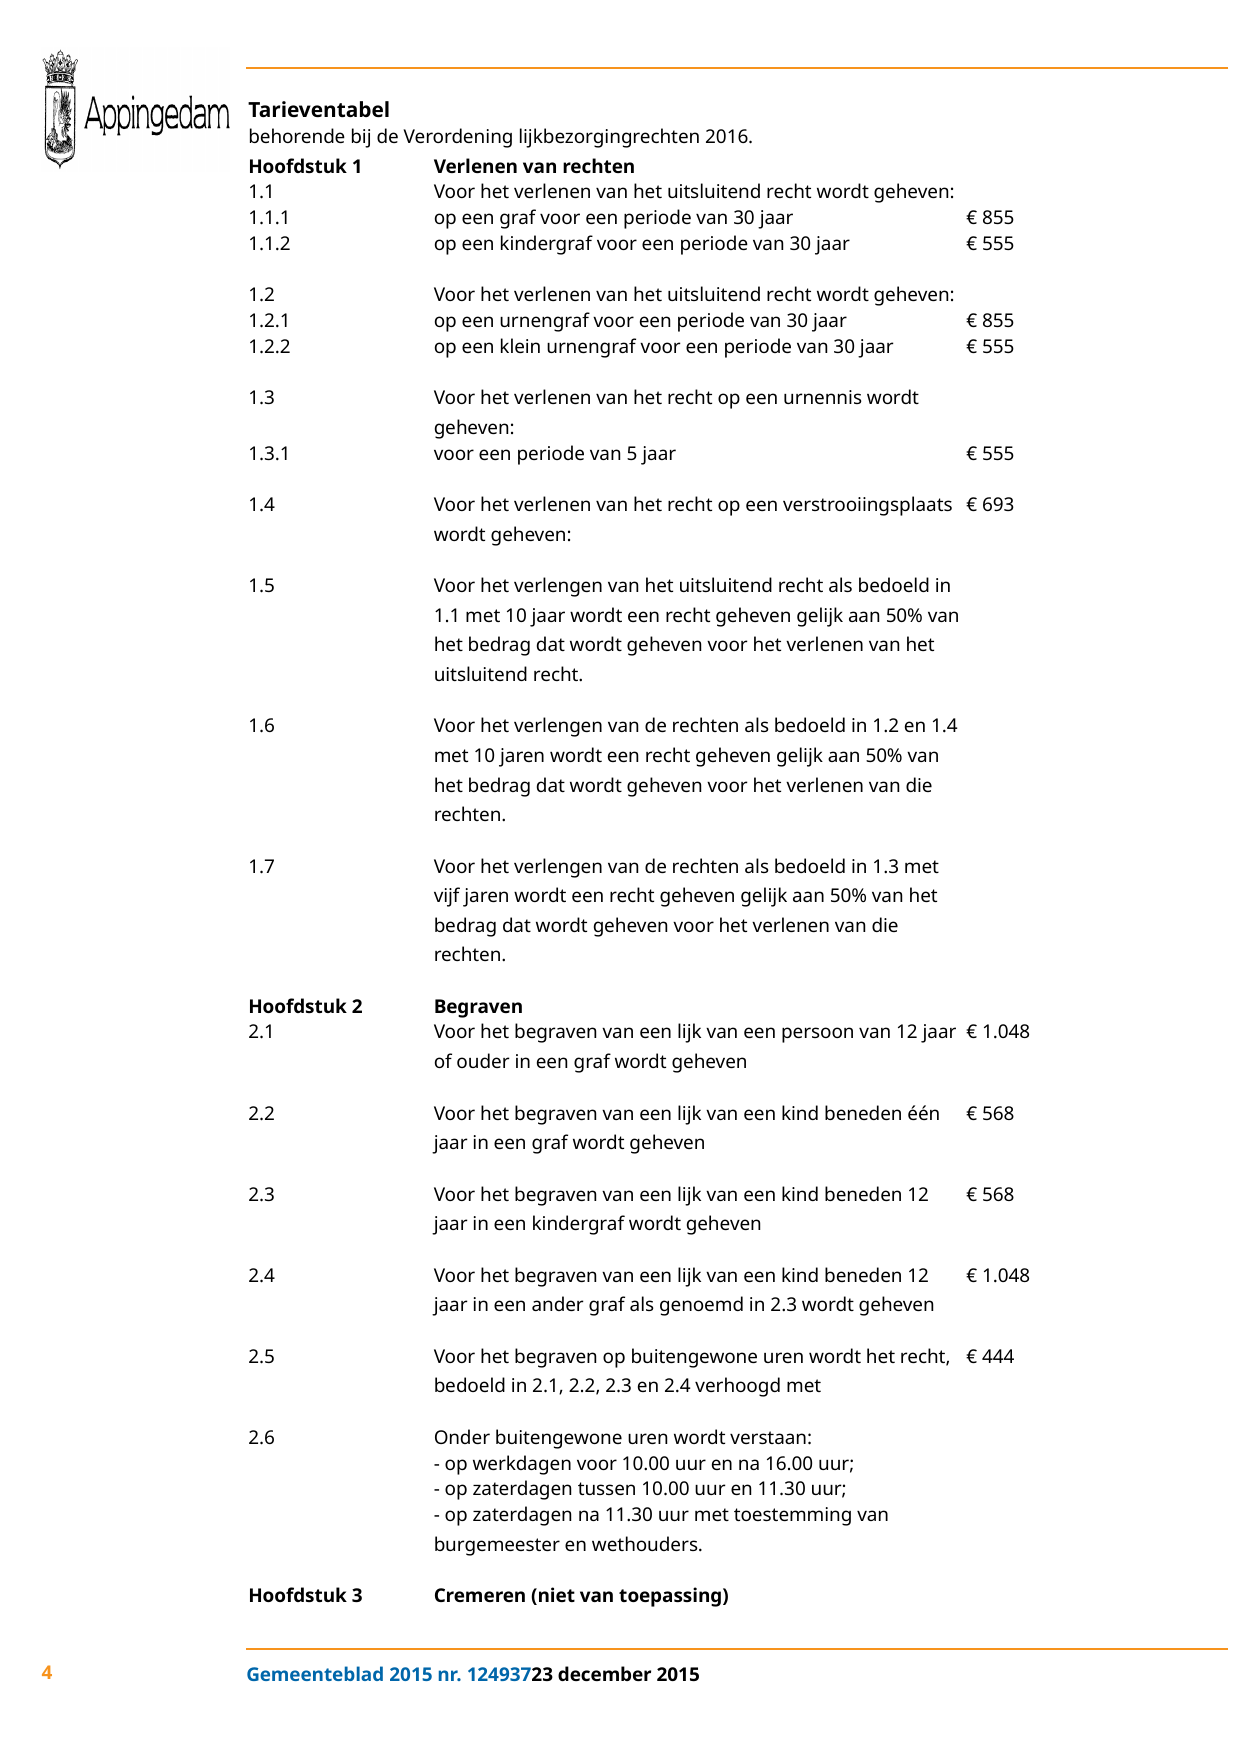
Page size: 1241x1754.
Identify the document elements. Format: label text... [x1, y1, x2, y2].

table_cell 1.1.2 [248, 230, 433, 256]
table_cell 1.6 [248, 713, 433, 827]
table_cell [248, 1317, 433, 1343]
table_cell Begraven [434, 993, 966, 1019]
table_cell 2.4 [248, 1262, 433, 1317]
table_cell [966, 1074, 1152, 1100]
table_cell [248, 547, 433, 572]
table_cell [434, 1074, 966, 1100]
table_cell [966, 967, 1152, 993]
table_cell [248, 1236, 433, 1262]
table_cell op een urnengraf voor een periode van 30 jaar [434, 308, 966, 333]
table_cell € 555 [966, 230, 1152, 256]
table_cell [966, 1236, 1152, 1262]
table_cell [966, 1398, 1152, 1424]
table_cell [966, 466, 1152, 491]
table_cell [966, 1582, 1152, 1608]
table_cell Hoofdstuk 3 [248, 1582, 433, 1608]
table_cell [248, 1155, 433, 1181]
table_cell [434, 359, 966, 384]
table_cell Voor het verlenen van het recht op een verstrooiingsplaats wordt geheven: [434, 491, 966, 547]
table_cell - op zaterdagen tussen 10.00 uur en 11.30 uur; [434, 1475, 966, 1501]
table_cell [248, 1475, 433, 1501]
table_cell 1.1 [248, 179, 433, 204]
table_cell [966, 1501, 1152, 1556]
table_cell voor een periode van 5 jaar [434, 440, 966, 466]
table_cell [966, 1475, 1152, 1501]
table_cell 1.3 [248, 385, 433, 440]
table_cell [966, 687, 1152, 713]
table_cell € 555 [966, 333, 1152, 359]
table_cell [966, 1424, 1152, 1450]
table_cell [966, 827, 1152, 853]
table_cell [966, 1556, 1152, 1582]
table_cell 1.2.2 [248, 333, 433, 359]
table_cell [248, 1501, 433, 1556]
table_cell 2.6 [248, 1424, 433, 1450]
table_cell [434, 256, 966, 282]
text behorende bij de Verordening lijkbezorgingrechten 2016. [248, 123, 1152, 149]
table_cell 1.2 [248, 282, 433, 307]
table_cell [966, 282, 1152, 307]
table_cell Cremeren (niet van toepassing) [434, 1582, 966, 1608]
table_cell 1.3.1 [248, 440, 433, 466]
table_header Verlenen van rechten [434, 153, 966, 179]
table_cell Voor het begraven van een lijk van een persoon van 12 jaar of ouder in een graf wordt geheven [434, 1019, 966, 1074]
table_cell € 568 [966, 1181, 1152, 1236]
table_cell [966, 853, 1152, 967]
table_cell Voor het verlengen van de rechten als bedoeld in 1.2 en 1.4 met 10 jaren wordt een recht geheven gelijk aan 50% van het bedrag dat wordt geheven voor het verlenen van die rechten. [434, 713, 966, 827]
table_cell [966, 1155, 1152, 1181]
table_cell [434, 547, 966, 572]
text Tarieventabel [248, 95, 1152, 123]
table_cell Voor het begraven van een lijk van een kind beneden 12 jaar in een ander graf als genoemd in 2.3 wordt geheven [434, 1262, 966, 1317]
table_cell 1.4 [248, 491, 433, 547]
table_cell € 855 [966, 205, 1152, 230]
table_cell [248, 466, 433, 491]
table_cell Voor het begraven van een lijk van een kind beneden één jaar in een graf wordt geheven [434, 1100, 966, 1155]
table_cell Voor het verlenen van het recht op een urnennis wordt geheven: [434, 385, 966, 440]
table_cell op een graf voor een periode van 30 jaar [434, 205, 966, 230]
table_cell [434, 466, 966, 491]
table_cell 1.2.1 [248, 308, 433, 333]
table_header Hoofdstuk 1 [248, 153, 433, 179]
table_cell € 444 [966, 1343, 1152, 1398]
table_header [966, 153, 1152, 179]
table_cell [248, 827, 433, 853]
table_cell [248, 1556, 433, 1582]
table_cell [966, 359, 1152, 384]
table_cell Voor het begraven op buitengewone uren wordt het recht, bedoeld in 2.1, 2.2, 2.3 en 2.4 verhoogd met [434, 1343, 966, 1398]
table_cell € 693 [966, 491, 1152, 547]
table_cell op een klein urnengraf voor een periode van 30 jaar [434, 333, 966, 359]
table_cell € 1.048 [966, 1019, 1152, 1074]
table_cell [248, 359, 433, 384]
table_cell [434, 687, 966, 713]
table_cell Onder buitengewone uren wordt verstaan: [434, 1424, 966, 1450]
table_cell [434, 1556, 966, 1582]
table_cell [248, 1398, 433, 1424]
table_cell Voor het verlenen van het uitsluitend recht wordt geheven: [434, 282, 966, 307]
table_cell [434, 1155, 966, 1181]
table_cell op een kindergraf voor een periode van 30 jaar [434, 230, 966, 256]
table_cell - op werkdagen voor 10.00 uur en na 16.00 uur; [434, 1450, 966, 1475]
table_cell [248, 687, 433, 713]
table_cell 2.2 [248, 1100, 433, 1155]
table_cell [434, 1236, 966, 1262]
table_cell Hoofdstuk 2 [248, 993, 433, 1019]
table_cell Voor het verlenen van het uitsluitend recht wordt geheven: [434, 179, 966, 204]
table_cell Voor het verlengen van de rechten als bedoeld in 1.3 met vijf jaren wordt een recht geheven gelijk aan 50% van het bedrag dat wordt geheven voor het verlenen van die rechten. [434, 853, 966, 967]
table_cell [966, 993, 1152, 1019]
table_cell [966, 573, 1152, 687]
table_cell € 855 [966, 308, 1152, 333]
table_cell € 568 [966, 1100, 1152, 1155]
table_cell [966, 1317, 1152, 1343]
table_cell [248, 967, 433, 993]
table_cell € 1.048 [966, 1262, 1152, 1317]
table_cell [248, 1074, 433, 1100]
table_cell 2.3 [248, 1181, 433, 1236]
table_cell Voor het verlengen van het uitsluitend recht als bedoeld in 1.1 met 10 jaar wordt een recht geheven gelijk aan 50% van het bedrag dat wordt geheven voor het verlenen van het uitsluitend recht. [434, 573, 966, 687]
table_cell [966, 179, 1152, 204]
table_cell [966, 385, 1152, 440]
table_cell Voor het begraven van een lijk van een kind beneden 12 jaar in een kindergraf wordt geheven [434, 1181, 966, 1236]
table_cell 1.5 [248, 573, 433, 687]
table_cell [434, 1317, 966, 1343]
table_cell [434, 827, 966, 853]
table_cell 2.5 [248, 1343, 433, 1398]
table_cell [966, 1450, 1152, 1475]
table_cell 1.1.1 [248, 205, 433, 230]
table_cell - op zaterdagen na 11.30 uur met toestemming van burgemeester en wethouders. [434, 1501, 966, 1556]
table_cell [434, 1398, 966, 1424]
table_cell [966, 547, 1152, 572]
table_cell [434, 967, 966, 993]
table_cell [966, 256, 1152, 282]
table_cell [248, 256, 433, 282]
table_cell [966, 713, 1152, 827]
table_cell [248, 1450, 433, 1475]
picture [41, 47, 231, 172]
table_cell 1.7 [248, 853, 433, 967]
table_cell 2.1 [248, 1019, 433, 1074]
table_cell € 555 [966, 440, 1152, 466]
